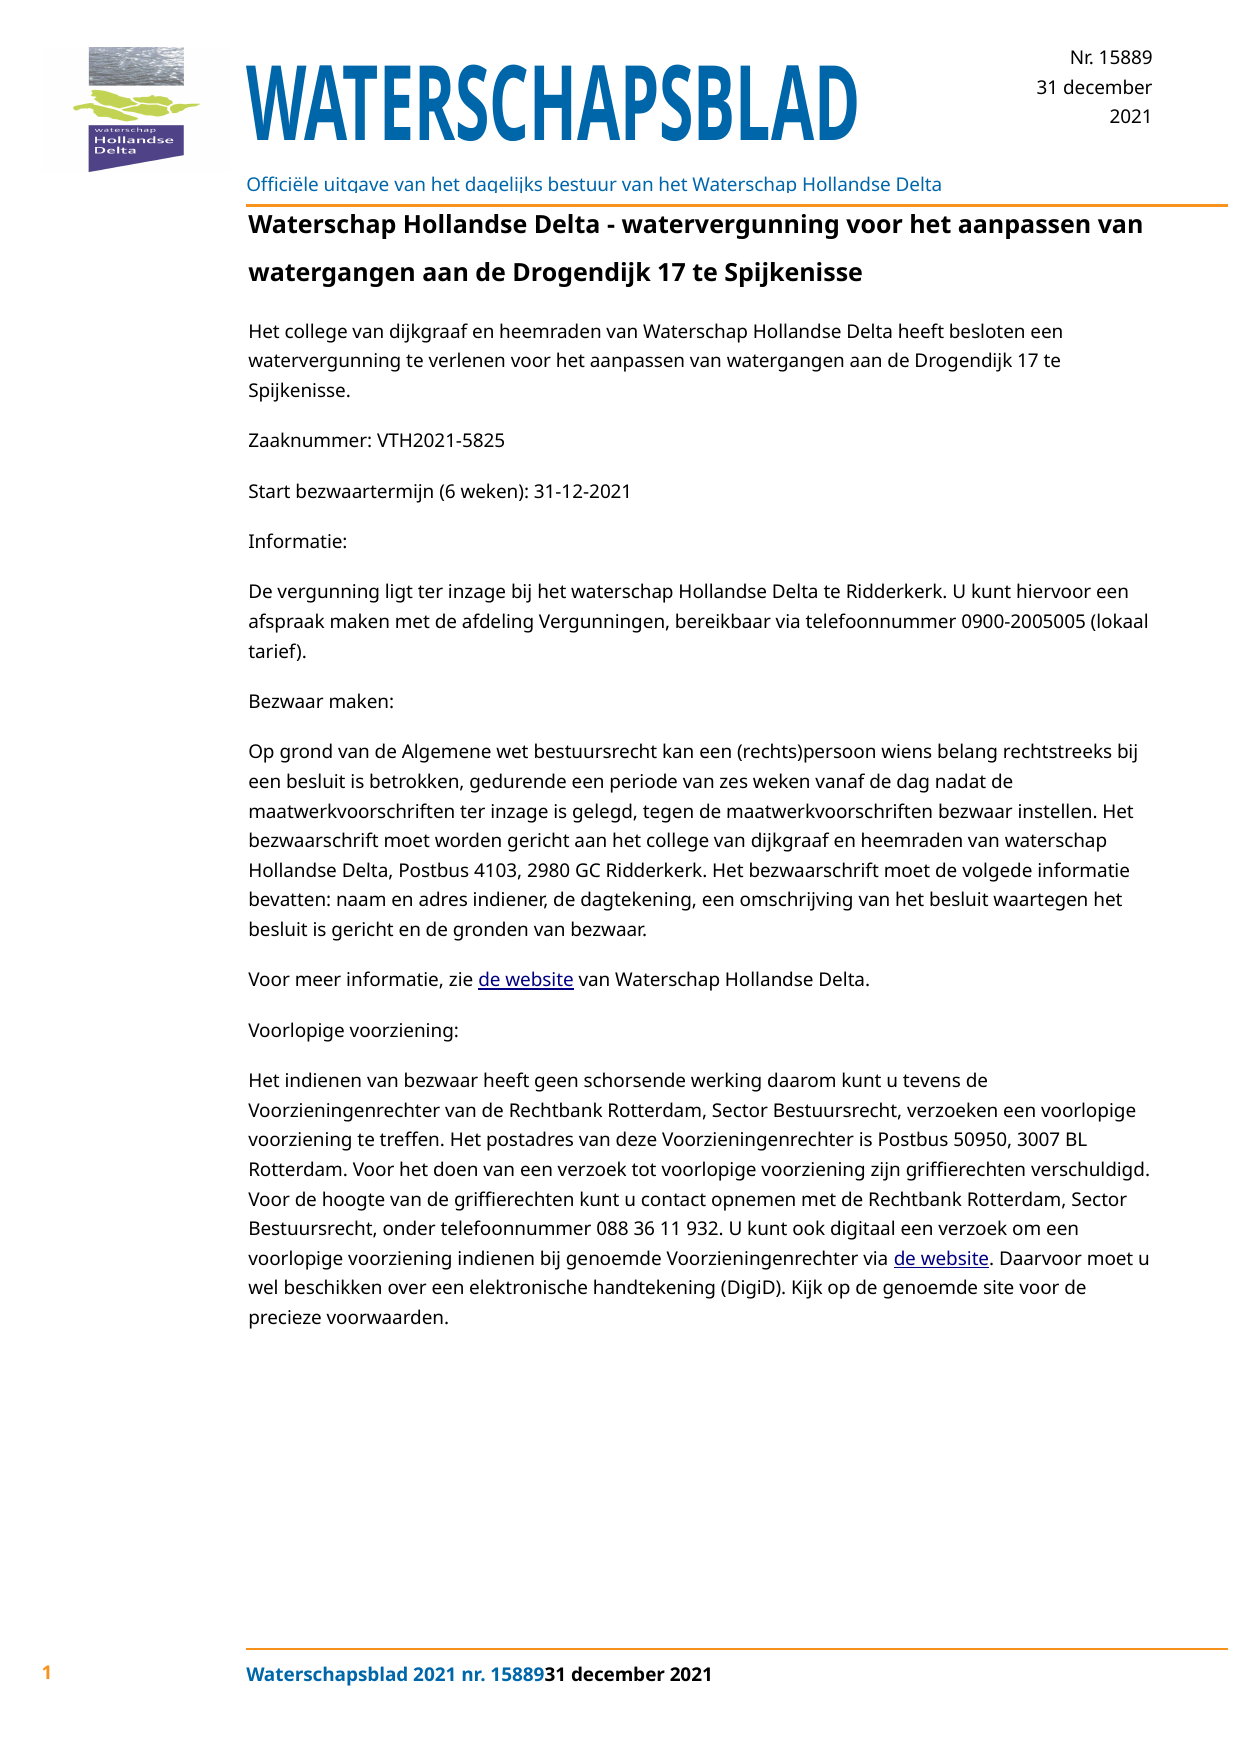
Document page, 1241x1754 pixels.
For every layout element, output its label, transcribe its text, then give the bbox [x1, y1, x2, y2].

text Het college van dijkgraaf en heemraden van Waterschap Hollandse Delta heeft besloten een watervergunning te verlenen voor het aanpassen van watergangen aan de Drogendijk 17 te Spijkenisse. [248, 318, 1152, 403]
text Voor meer informatie, zie de website van Waterschap Hollandse Delta. [248, 967, 1152, 992]
text Informatie: [248, 528, 1152, 554]
text Op grond van de Algemene wet bestuursrecht kan een (rechts)persoon wiens belang rechtstreeks bij een besluit is betrokken, gedurende een periode van zes weken vanaf de dag nadat de maatwerkvoorschriften ter inzage is gelegd, tegen de maatwerkvoorschriften bezwaar instellen. Het bezwaarschrift moet worden gericht aan het college van dijkgraaf en heemraden van waterschap Hollandse Delta, Postbus 4103, 2980 GC Ridderkerk. Het bezwaarschrift moet de volgede informatie bevatten: naam en adres indiener, de dagtekening, een omschrijving van het besluit waartegen het besluit is gericht en de gronden van bezwaar. [248, 739, 1152, 942]
text Bezwaar maken: [248, 688, 1152, 714]
text Het indienen van bezwaar heeft geen schorsende werking daarom kunt u tevens de Voorzieningenrechter van de Rechtbank Rotterdam, Sector Bestuursrecht, verzoeken een voorlopige voorziening te treffen. Het postadres van deze Voorzieningenrechter is Postbus 50950, 3007 BL Rotterdam. Voor het doen van een verzoek tot voorlopige voorziening zijn griffierechten verschuldigd. Voor de hoogte van de griffierechten kunt u contact opnemen met de Rechtbank Rotterdam, Sector Bestuursrecht, onder telefoonnummer 088 36 11 932. U kunt ook digitaal een verzoek om een voorlopige voorziening indienen bij genoemde Voorzieningenrechter via de website. Daarvoor moet u wel beschikken over een elektronische handtekening (DigiD). Kijk op de genoemde site voor de precieze voorwaarden. [248, 1067, 1152, 1330]
text Waterschap Hollandse Delta - watervergunning voor het aanpassen van watergangen aan de Drogendijk 17 te Spijkenisse [248, 207, 1152, 288]
text De vergunning ligt ter inzage bij het waterschap Hollandse Delta te Ridderkerk. U kunt hiervoor een afspraak maken met de afdeling Vergunningen, bereikbaar via telefoonnummer 0900-2005005 (lokaal tarief). [248, 579, 1152, 664]
text Start bezwaartermijn (6 weken): 31-12-2021 [248, 478, 1152, 504]
text Zaaknummer: VTH2021-5825 [248, 427, 1152, 453]
picture [41, 47, 231, 172]
text Voorlopige voorziening: [248, 1017, 1152, 1043]
